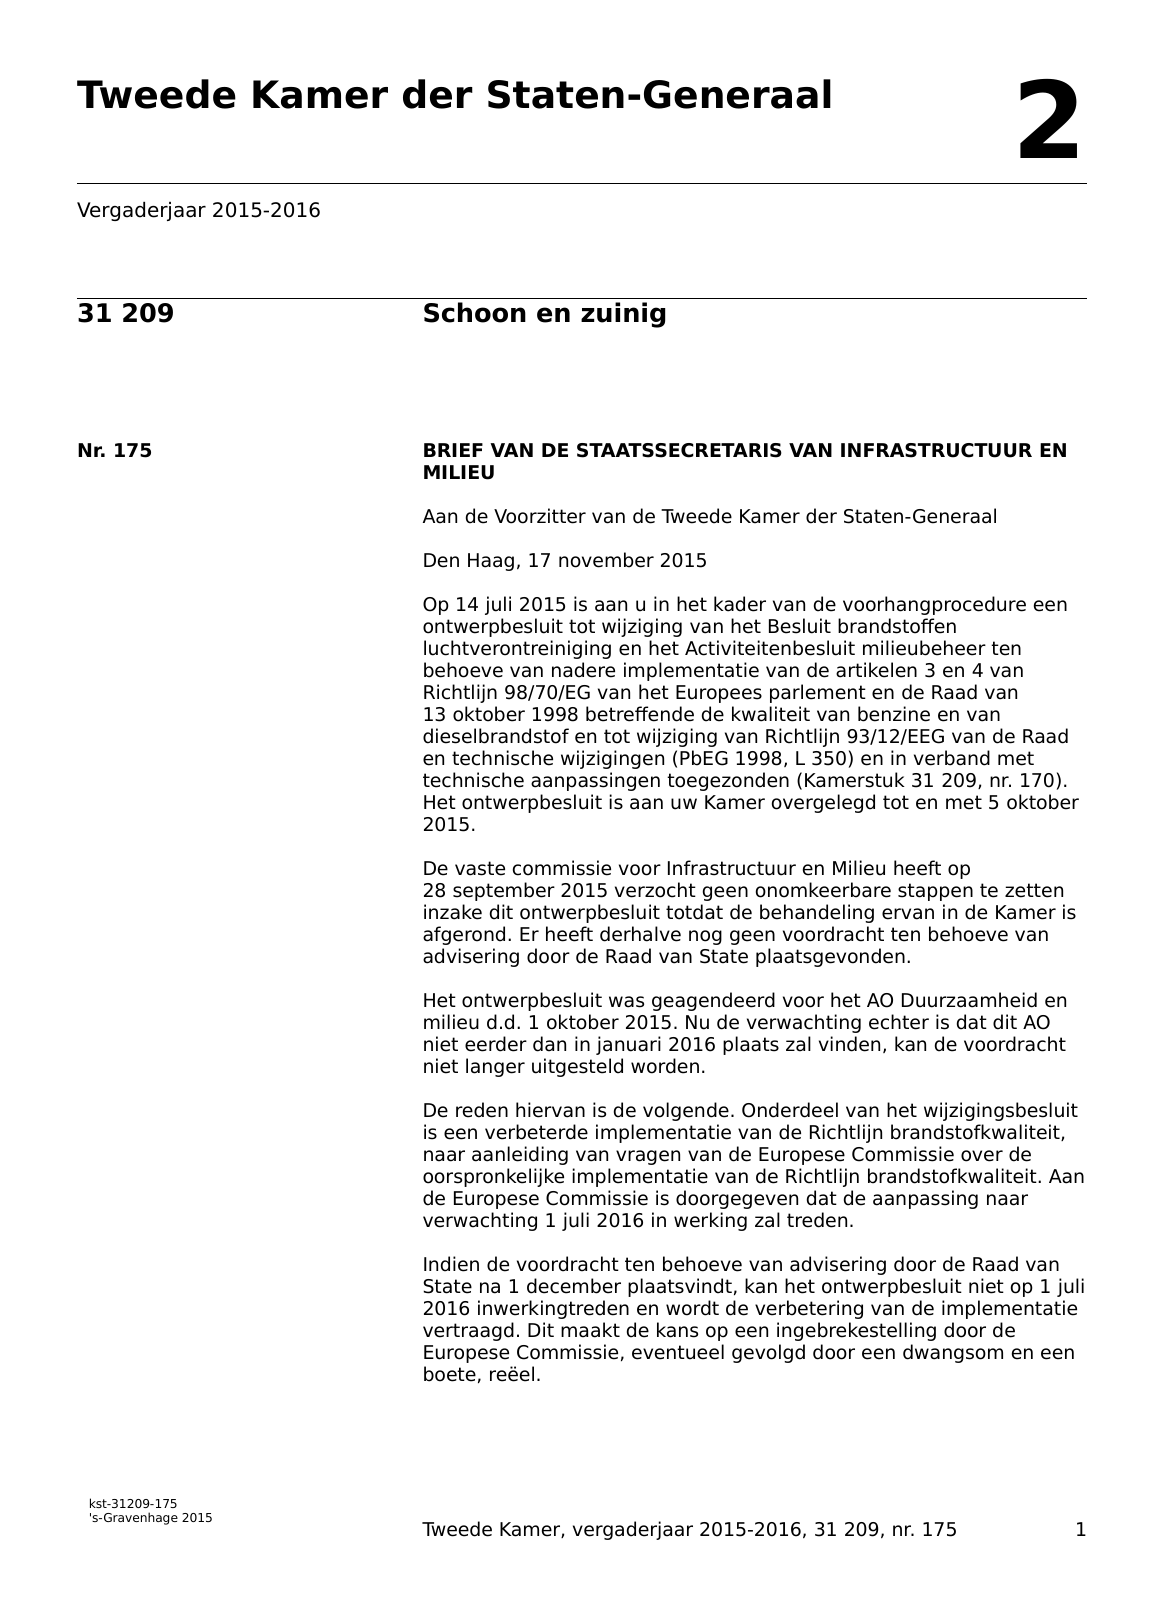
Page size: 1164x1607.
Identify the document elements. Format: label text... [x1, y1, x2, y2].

text Aan de Voorzitter van de Tweede Kamer der Staten-Generaal [422, 506, 1087, 528]
subtitle Nr. 175 BRIEF VAN DE STAATSSECRETARIS VAN INFRASTRUCTUUR EN MILIEU [77, 440, 1087, 484]
table_header 2 [886, 59, 1087, 183]
text kst-31209-175 [88, 1497, 323, 1511]
subtitle 31 209 Schoon en zuinig [77, 299, 1087, 329]
table_cell Vergaderjaar 2015-2016 [77, 184, 1087, 298]
text De reden hiervan is de volgende. Onderdeel van het wijzigingsbesluit is een verbeterde implementatie van de Richtlijn brandstofkwaliteit, naar aanleiding van vragen van de Europese Commissie over de oorspronkelijke implementatie van de Richtlijn brandstofkwaliteit. Aan de Europese Commissie is doorgegeven dat de aanpassing naar verwachting 1 juli 2016 in werking zal treden. [422, 1100, 1087, 1232]
text De vaste commissie voor Infrastructuur en Milieu heeft op 28 september 2015 verzocht geen onomkeerbare stappen te zetten inzake dit ontwerpbesluit totdat de behandeling ervan in de Kamer is afgerond. Er heeft derhalve nog geen voordracht ten behoeve van advisering door de Raad van State plaatsgevonden. [422, 858, 1087, 968]
table_header Tweede Kamer der Staten-Generaal [77, 59, 886, 183]
text Indien de voordracht ten behoeve van advisering door de Raad van State na 1 december plaatsvindt, kan het ontwerpbesluit niet op 1 juli 2016 inwerkingtreden en wordt de verbetering van de implementatie vertraagd. Dit maakt de kans op een ingebrekestelling door de Europese Commissie, eventueel gevolgd door een dwangsom en een boete, reëel. [422, 1254, 1087, 1386]
text Op 14 juli 2015 is aan u in het kader van de voorhangprocedure een ontwerpbesluit tot wijziging van het Besluit brandstoffen luchtverontreiniging en het Activiteitenbesluit milieubeheer ten behoeve van nadere implementatie van de artikelen 3 en 4 van Richtlijn 98/70/EG van het Europees parlement en de Raad van 13 oktober 1998 betreffende de kwaliteit van benzine en van dieselbrandstof en tot wijziging van Richtlijn 93/12/EEG van de Raad en technische wijzigingen (PbEG 1998, L 350) en in verband met technische aanpassingen toegezonden (Kamerstuk 31 209, nr. 170). Het ontwerpbesluit is aan uw Kamer overgelegd tot en met 5 oktober 2015. [422, 594, 1087, 836]
text 's-Gravenhage 2015 [88, 1511, 323, 1525]
text Den Haag, 17 november 2015 [422, 550, 1087, 572]
text Het ontwerpbesluit was geagendeerd voor het AO Duurzaamheid en milieu d.d. 1 oktober 2015. Nu de verwachting echter is dat dit AO niet eerder dan in januari 2016 plaats zal vinden, kan de voordracht niet langer uitgesteld worden. [422, 990, 1087, 1078]
